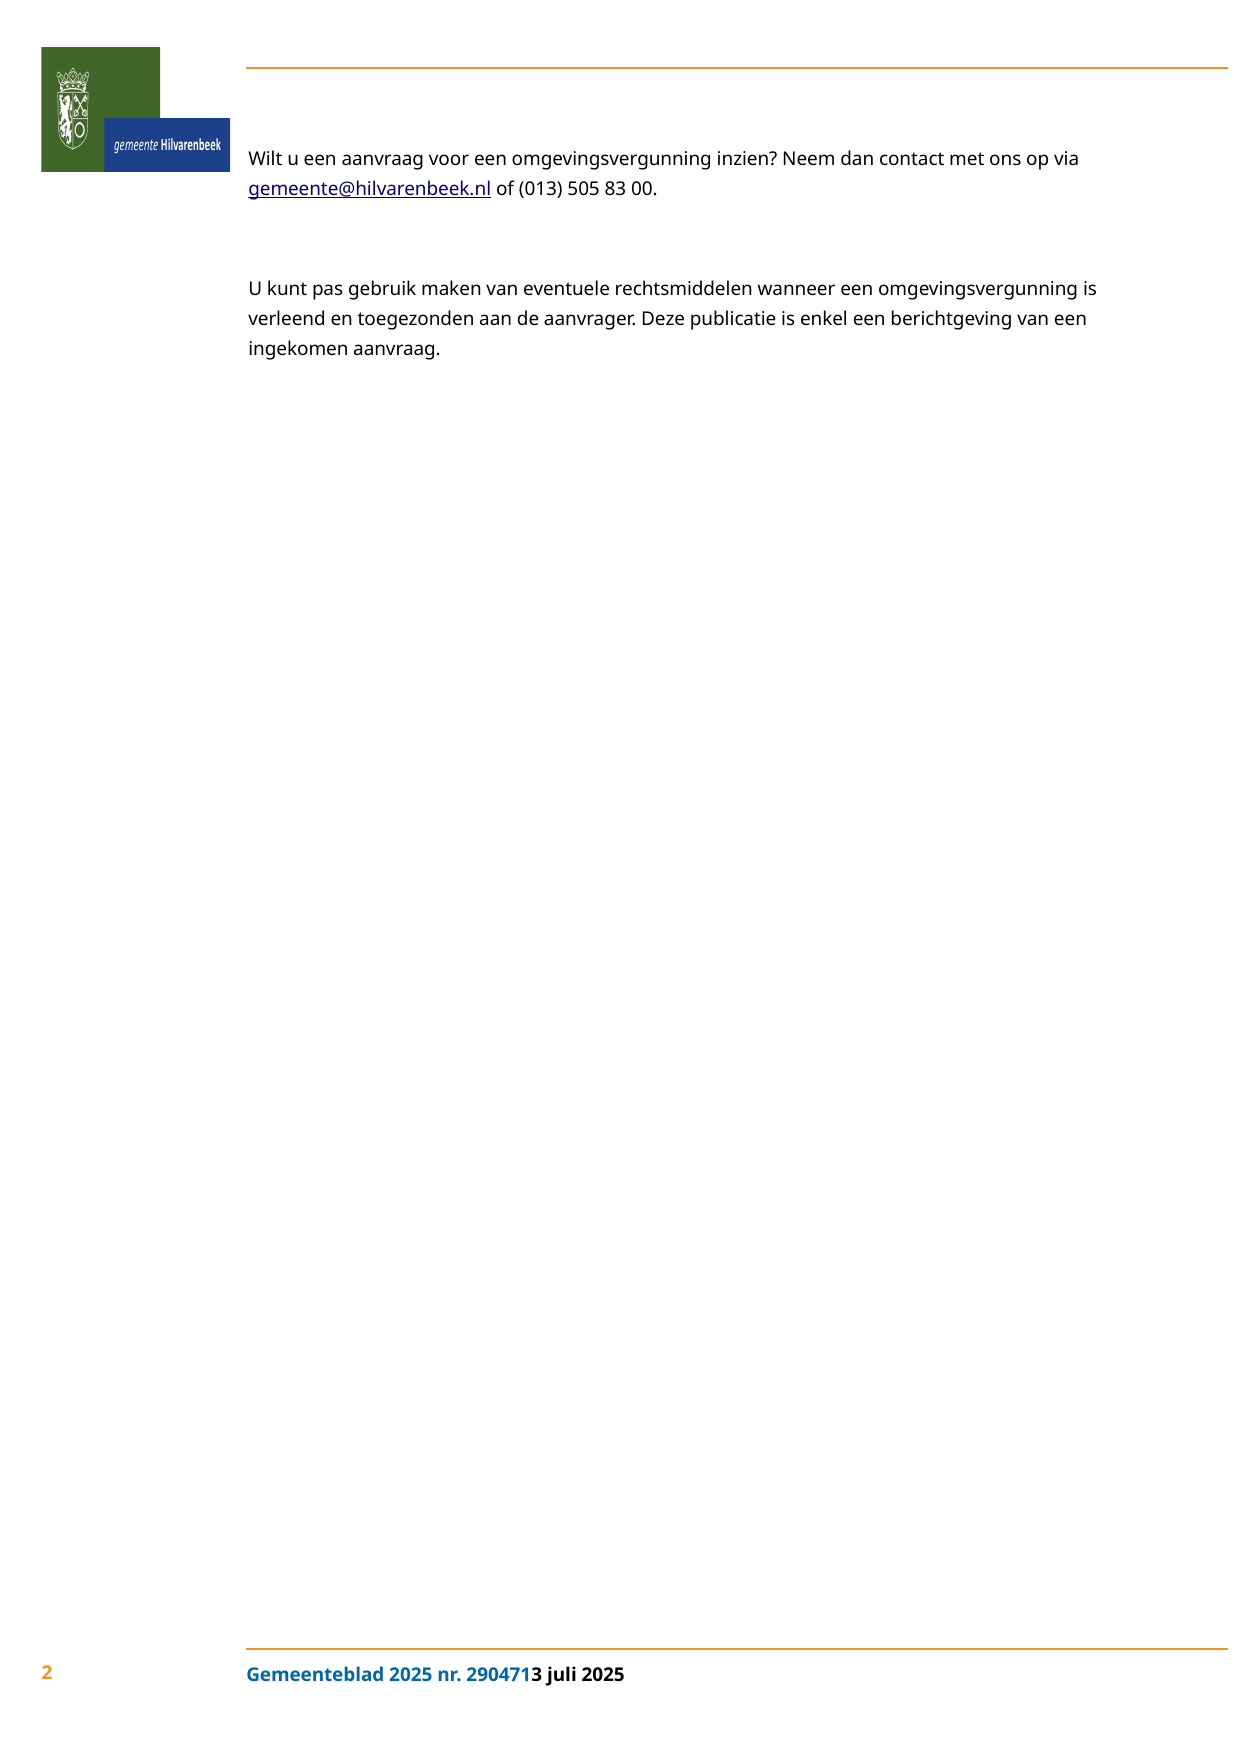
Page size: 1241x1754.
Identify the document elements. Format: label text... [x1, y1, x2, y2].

text Wilt u een aanvraag voor een omgevingsvergunning inzien? Neem dan contact met ons op via gemeente@hilvarenbeek.nl of (013) 505 83 00. [248, 145, 1152, 201]
text U kunt pas gebruik maken van eventuele rechtsmiddelen wanneer een omgevingsvergunning is verleend en toegezonden aan de aanvrager. Deze publicatie is enkel een berichtgeving van een ingekomen aanvraag. [248, 276, 1152, 361]
picture [41, 47, 231, 172]
